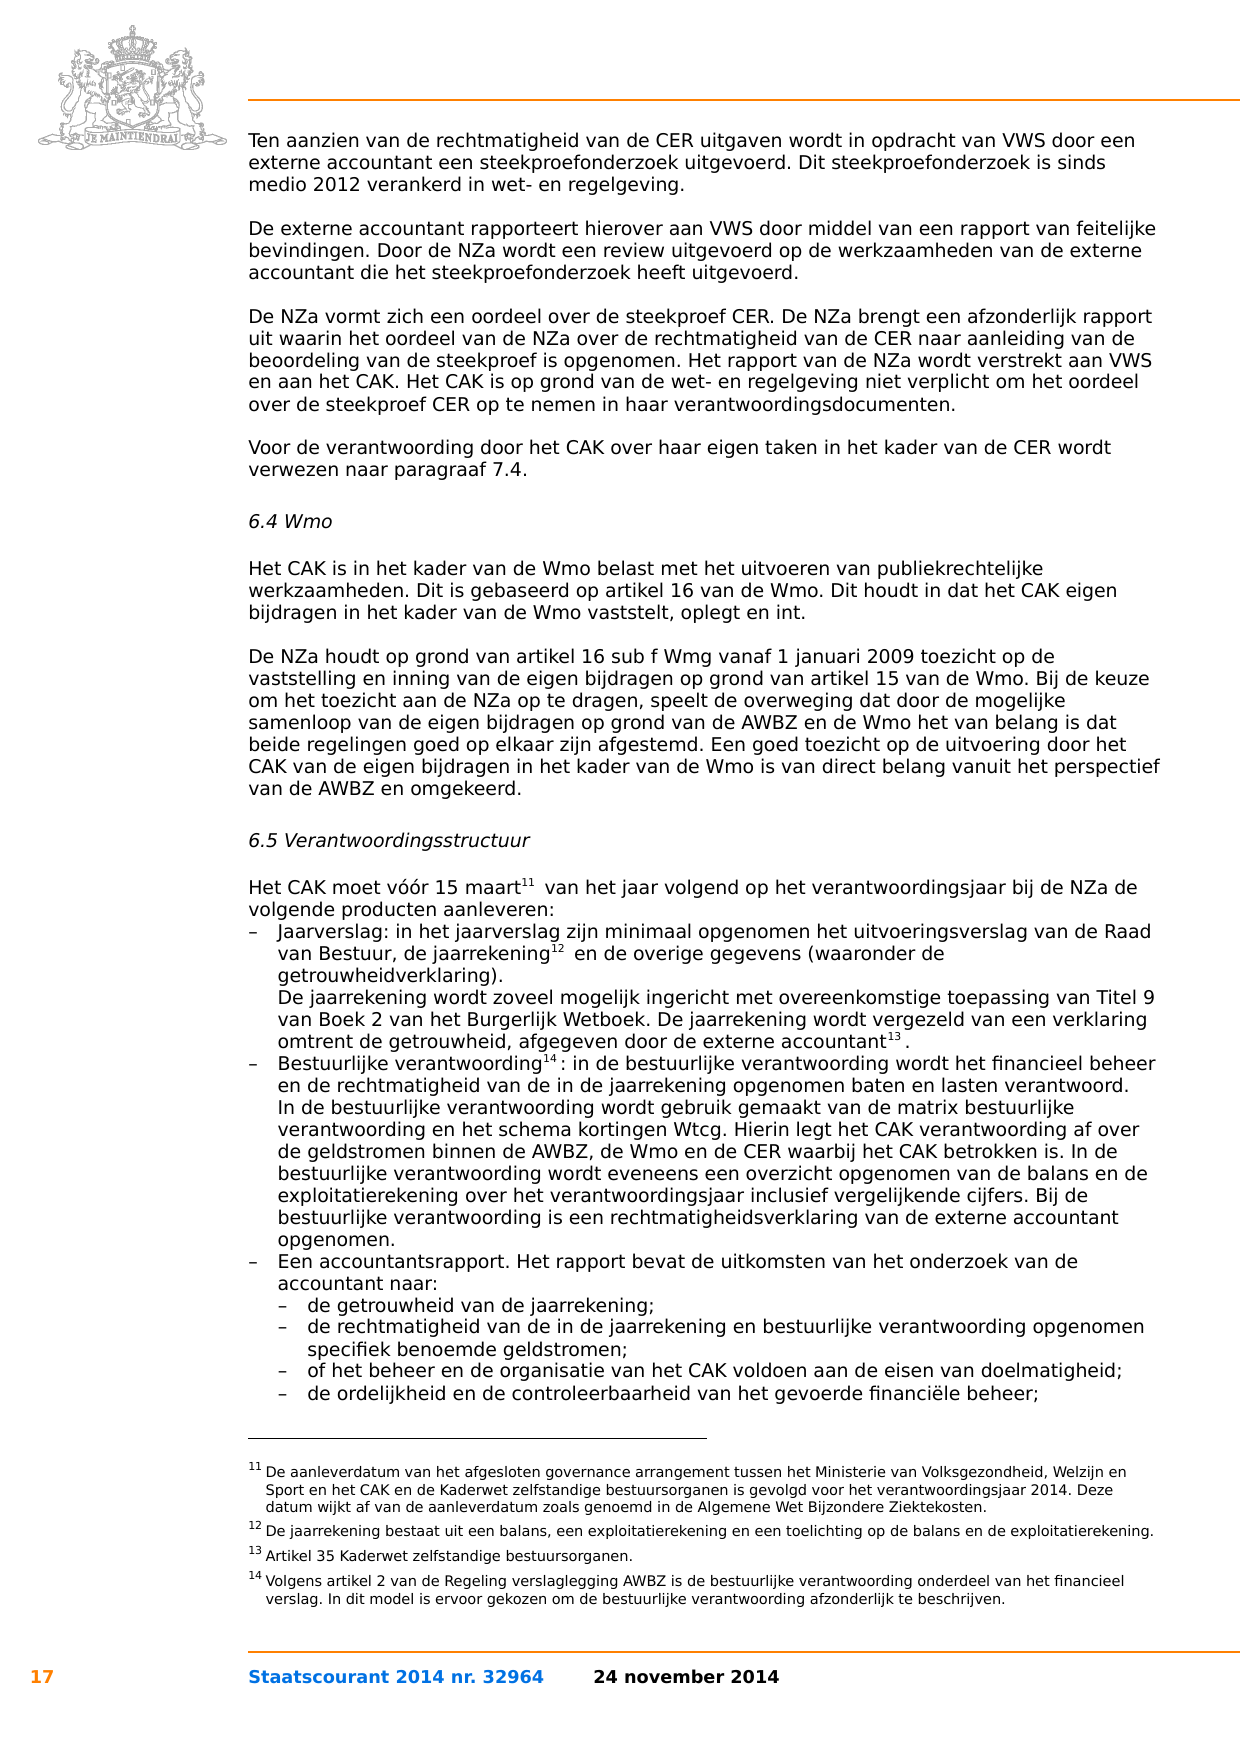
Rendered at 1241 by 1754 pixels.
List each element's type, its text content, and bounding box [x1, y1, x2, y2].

text – of het beheer en de organisatie van het CAK voldoen aan de eisen van doelmatigheid; [278, 1360, 1163, 1382]
text De externe accountant rapporteert hierover aan VWS door middel van een rapport van feitelijke bevindingen. Door de NZa wordt een review uitgevoerd op de werkzaamheden van de externe accountant die het steekproefonderzoek heeft uitgevoerd. [248, 218, 1163, 284]
text De NZa vormt zich een oordeel over de steekproef CER. De NZa brengt een afzonderlijk rapport uit waarin het oordeel van de NZa over de rechtmatigheid van de CER naar aanleiding van de beoordeling van de steekproef is opgenomen. Het rapport van de NZa wordt verstrekt aan VWS en aan het CAK. Het CAK is op grond van de wet- en regelgeving niet verplicht om het oordeel over de steekproef CER op te nemen in haar verantwoordingsdocumenten. [248, 306, 1163, 415]
text Volgens artikel 2 van de Regeling verslaglegging AWBZ is de bestuurlijke verantwoording onderdeel van het financieel verslag. In dit model is ervoor gekozen om de bestuurlijke verantwoording afzonderlijk te beschrijven. [248, 1569, 1163, 1608]
text De jaarrekening wordt zoveel mogelijk ingericht met overeenkomstige toepassing van Titel 9 van Boek 2 van het Burgerlijk Wetboek. De jaarrekening wordt vergezeld van een verklaring omtrent de getrouwheid, afgegeven door de externe accountant. [277, 987, 1163, 1053]
subtitle 6.4 Wmo [248, 511, 1163, 533]
text – de rechtmatigheid van de in de jaarrekening en bestuurlijke verantwoording opgenomen specifiek benoemde geldstromen; [278, 1316, 1163, 1360]
text – de getrouwheid van de jaarrekening; [278, 1294, 1163, 1316]
text De aanleverdatum van het afgesloten governance arrangement tussen het Ministerie van Volksgezondheid, Welzijn en Sport en het CAK en de Kaderwet zelfstandige bestuursorganen is gevolgd voor het verantwoordingsjaar 2014. Deze datum wijkt af van de aanleverdatum zoals genoemd in de Algemene Wet Bijzondere Ziektekosten. [248, 1460, 1163, 1516]
text – de ordelijkheid en de controleerbaarheid van het gevoerde financiële beheer; [278, 1382, 1163, 1404]
text In de bestuurlijke verantwoording wordt gebruik gemaakt van de matrix bestuurlijke verantwoording en het schema kortingen Wtcg. Hierin legt het CAK verantwoording af over de geldstromen binnen de AWBZ, de Wmo en de CER waarbij het CAK betrokken is. In de bestuurlijke verantwoording wordt eveneens een overzicht opgenomen van de balans en de exploitatierekening over het verantwoordingsjaar inclusief vergelijkende cijfers. Bij de bestuurlijke verantwoording is een rechtmatigheidsverklaring van de externe accountant opgenomen. [277, 1097, 1163, 1251]
text De jaarrekening bestaat uit een balans, een exploitatierekening en een toelichting op de balans en de exploitatierekening. [248, 1519, 1163, 1541]
text – Bestuurlijke verantwoording: in de bestuurlijke verantwoording wordt het financieel beheer en de rechtmatigheid van de in de jaarrekening opgenomen baten en lasten verantwoord. [248, 1053, 1163, 1097]
text Ten aanzien van de rechtmatigheid van de CER uitgaven wordt in opdracht van VWS door een externe accountant een steekproefonderzoek uitgevoerd. Dit steekproefonderzoek is sinds medio 2012 verankerd in wet- en regelgeving. [248, 130, 1163, 196]
text Voor de verantwoording door het CAK over haar eigen taken in het kader van de CER wordt verwezen naar paragraaf 7.4. [248, 437, 1163, 481]
text Artikel 35 Kaderwet zelfstandige bestuursorganen. [248, 1544, 1163, 1566]
text – Jaarverslag: in het jaarverslag zijn minimaal opgenomen het uitvoeringsverslag van de Raad van Bestuur, de jaarrekening en de overige gegevens (waaronder de getrouwheidverklaring). [248, 921, 1163, 987]
text Het CAK is in het kader van de Wmo belast met het uitvoeren van publiekrechtelijke werkzaamheden. Dit is gebaseerd op artikel 16 van de Wmo. Dit houdt in dat het CAK eigen bijdragen in het kader van de Wmo vaststelt, oplegt en int. [248, 558, 1163, 624]
subtitle 6.5 Verantwoordingsstructuur [248, 830, 1163, 852]
text – Een accountantsrapport. Het rapport bevat de uitkomsten van het onderzoek van de accountant naar: [248, 1251, 1163, 1294]
picture [38, 25, 227, 150]
text Het CAK moet vóór 15 maart van het jaar volgend op het verantwoordingsjaar bij de NZa de volgende producten aanleveren: [248, 877, 1163, 921]
text De NZa houdt op grond van artikel 16 sub f Wmg vanaf 1 januari 2009 toezicht op de vaststelling en inning van de eigen bijdragen op grond van artikel 15 van de Wmo. Bij de keuze om het toezicht aan de NZa op te dragen, speelt de overweging dat door de mogelijke samenloop van de eigen bijdragen op grond van de AWBZ en de Wmo het van belang is dat beide regelingen goed op elkaar zijn afgestemd. Een goed toezicht op de uitvoering door het CAK van de eigen bijdragen in het kader van de Wmo is van direct belang vanuit het perspectief van de AWBZ en omgekeerd. [248, 646, 1163, 800]
